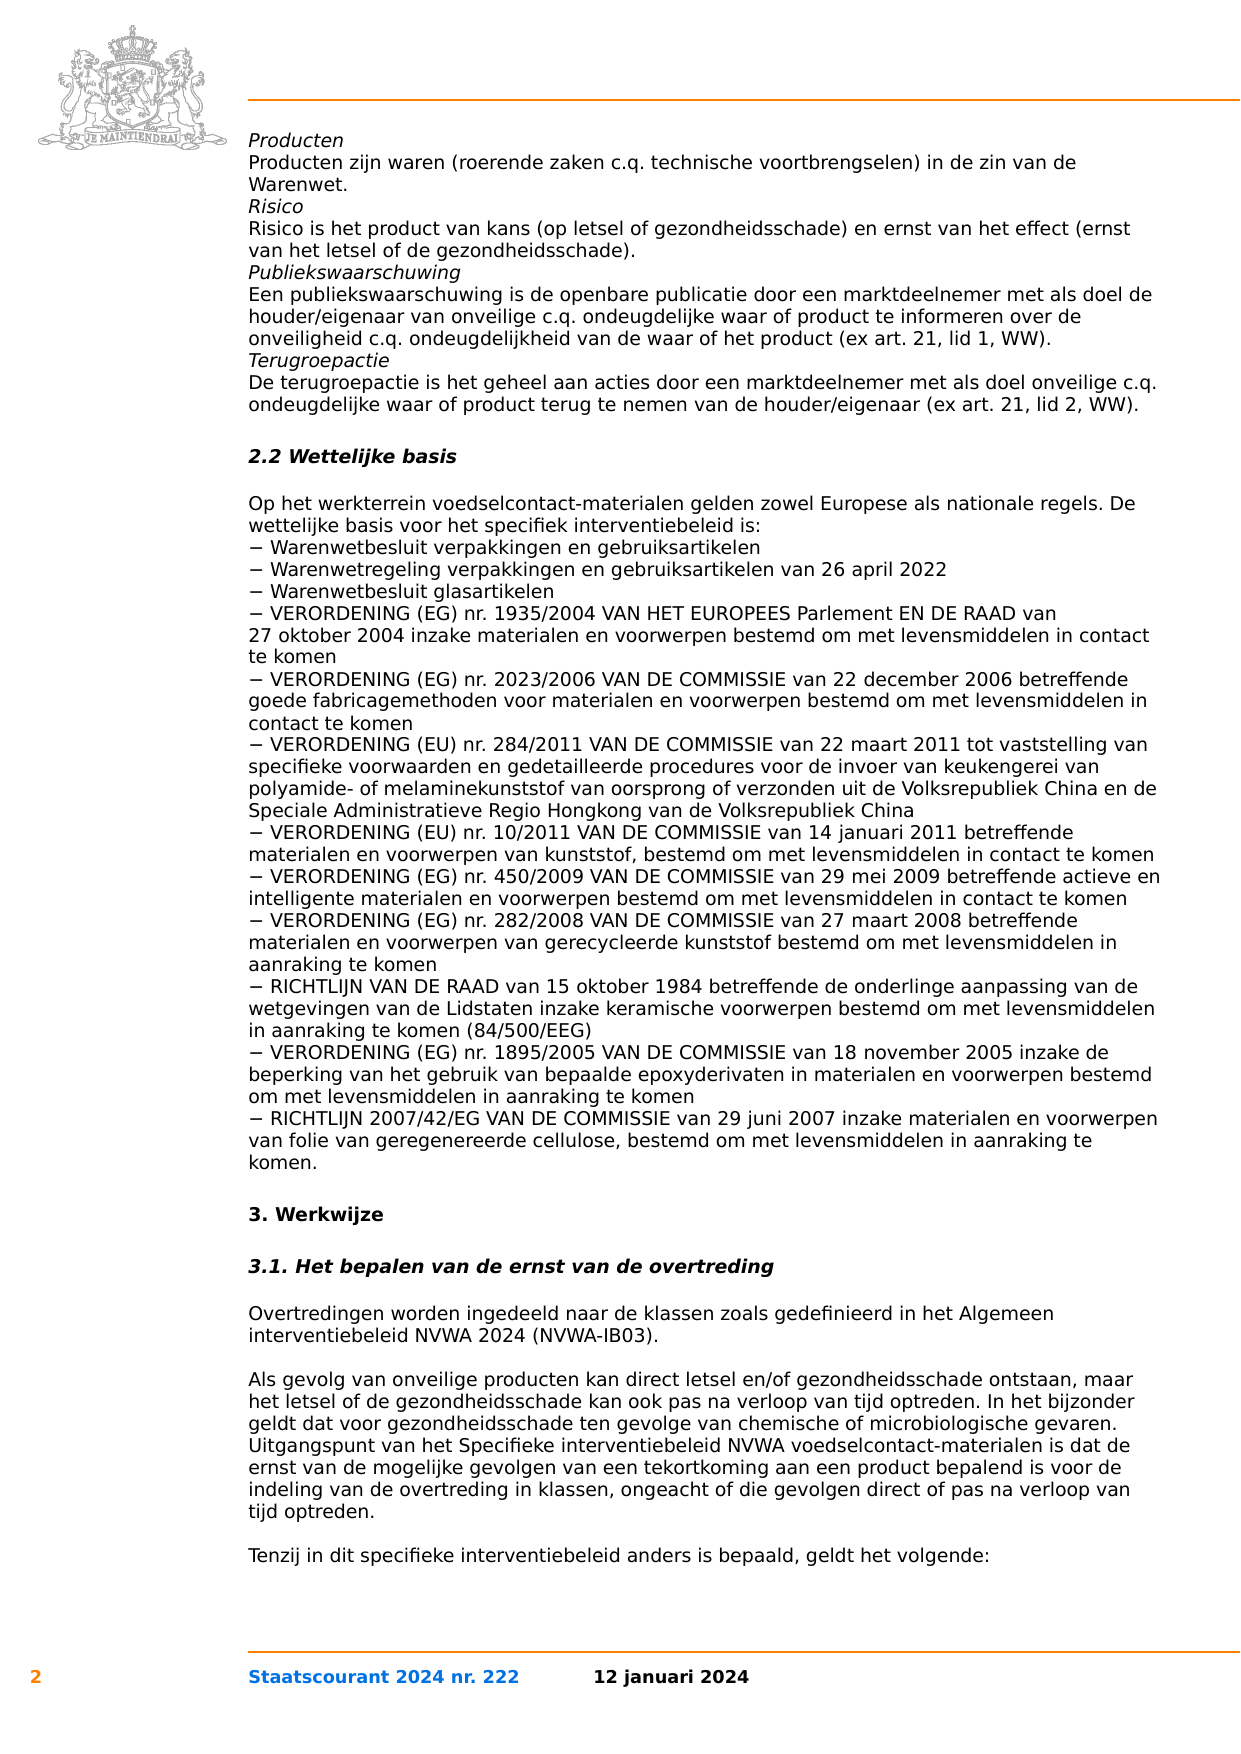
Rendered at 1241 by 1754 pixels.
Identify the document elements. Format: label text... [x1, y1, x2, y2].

text − RICHTLIJN VAN DE RAAD van 15 oktober 1984 betreffende de onderlinge aanpassing van de wetgevingen van de Lidstaten inzake keramische voorwerpen bestemd om met levensmiddelen in aanraking te komen (84/500/EEG) [248, 976, 1163, 1042]
text − VERORDENING (EG) nr. 2023/2006 VAN DE COMMISSIE van 22 december 2006 betreffende goede fabricagemethoden voor materialen en voorwerpen bestemd om met levensmiddelen in contact te komen [248, 668, 1163, 734]
text − VERORDENING (EG) nr. 282/2008 VAN DE COMMISSIE van 27 maart 2008 betreffende materialen en voorwerpen van gerecycleerde kunststof bestemd om met levensmiddelen in aanraking te komen [248, 910, 1163, 976]
text − VERORDENING (EG) nr. 450/2009 VAN DE COMMISSIE van 29 mei 2009 betreffende actieve en intelligente materialen en voorwerpen bestemd om met levensmiddelen in contact te komen [248, 866, 1163, 910]
text Producten zijn waren (roerende zaken c.q. technische voortbrengselen) in de zin van de Warenwet. [248, 152, 1163, 196]
text Overtredingen worden ingedeeld naar de klassen zoals gedefinieerd in het Algemeen interventiebeleid NVWA 2024 (NVWA-IB03). [248, 1303, 1163, 1347]
subtitle 3. Werkwijze [248, 1204, 1163, 1226]
text − VERORDENING (EU) nr. 284/2011 VAN DE COMMISSIE van 22 maart 2011 tot vaststelling van specifieke voorwaarden en gedetailleerde procedures voor de invoer van keukengerei van polyamide- of melaminekunststof van oorsprong of verzonden uit de Volksrepubliek China en de Speciale Administratieve Regio Hongkong van de Volksrepubliek China [248, 734, 1163, 822]
text Op het werkterrein voedselcontact-materialen gelden zowel Europese als nationale regels. De wettelijke basis voor het specifiek interventiebeleid is: [248, 493, 1163, 537]
text − VERORDENING (EG) nr. 1935/2004 VAN HET EUROPEES Parlement EN DE RAAD van 27 oktober 2004 inzake materialen en voorwerpen bestemd om met levensmiddelen in contact te komen [248, 602, 1163, 668]
text − RICHTLIJN 2007/42/EG VAN DE COMMISSIE van 29 juni 2007 inzake materialen en voorwerpen van folie van geregenereerde cellulose, bestemd om met levensmiddelen in aanraking te komen. [248, 1108, 1163, 1174]
text Als gevolg van onveilige producten kan direct letsel en/of gezondheidsschade ontstaan, maar het letsel of de gezondheidsschade kan ook pas na verloop van tijd optreden. In het bijzonder geldt dat voor gezondheidsschade ten gevolge van chemische of microbiologische gevaren. Uitgangspunt van het Specifieke interventiebeleid NVWA voedselcontact-materialen is dat de ernst van de mogelijke gevolgen van een tekortkoming aan een product bepalend is voor de indeling van de overtreding in klassen, ongeacht of die gevolgen direct of pas na verloop van tijd optreden. [248, 1369, 1163, 1523]
text Tenzij in dit specifieke interventiebeleid anders is bepaald, geldt het volgende: [248, 1544, 1163, 1566]
subtitle 2.2 Wettelijke basis [248, 446, 1163, 468]
text Een publiekswaarschuwing is de openbare publicatie door een marktdeelnemer met als doel de houder/eigenaar van onveilige c.q. ondeugdelijke waar of product te informeren over de onveiligheid c.q. ondeugdelijkheid van de waar of het product (ex art. 21, lid 1, WW). [248, 284, 1163, 350]
text − Warenwetbesluit glasartikelen [248, 581, 1163, 602]
subtitle 3.1. Het bepalen van de ernst van de overtreding [248, 1256, 1163, 1278]
text Producten [248, 130, 1163, 152]
text Risico [248, 196, 1163, 218]
picture [38, 25, 227, 150]
text − VERORDENING (EU) nr. 10/2011 VAN DE COMMISSIE van 14 januari 2011 betreffende materialen en voorwerpen van kunststof, bestemd om met levensmiddelen in contact te komen [248, 822, 1163, 866]
text Risico is het product van kans (op letsel of gezondheidsschade) en ernst van het effect (ernst van het letsel of de gezondheidsschade). [248, 218, 1163, 262]
text − Warenwetregeling verpakkingen en gebruiksartikelen van 26 april 2022 [248, 558, 1163, 581]
text − VERORDENING (EG) nr. 1895/2005 VAN DE COMMISSIE van 18 november 2005 inzake de beperking van het gebruik van bepaalde epoxyderivaten in materialen en voorwerpen bestemd om met levensmiddelen in aanraking te komen [248, 1042, 1163, 1108]
text Publiekswaarschuwing [248, 262, 1163, 284]
text De terugroepactie is het geheel aan acties door een marktdeelnemer met als doel onveilige c.q. ondeugdelijke waar of product terug te nemen van de houder/eigenaar (ex art. 21, lid 2, WW). [248, 372, 1163, 416]
text − Warenwetbesluit verpakkingen en gebruiksartikelen [248, 537, 1163, 558]
text Terugroepactie [248, 350, 1163, 372]
